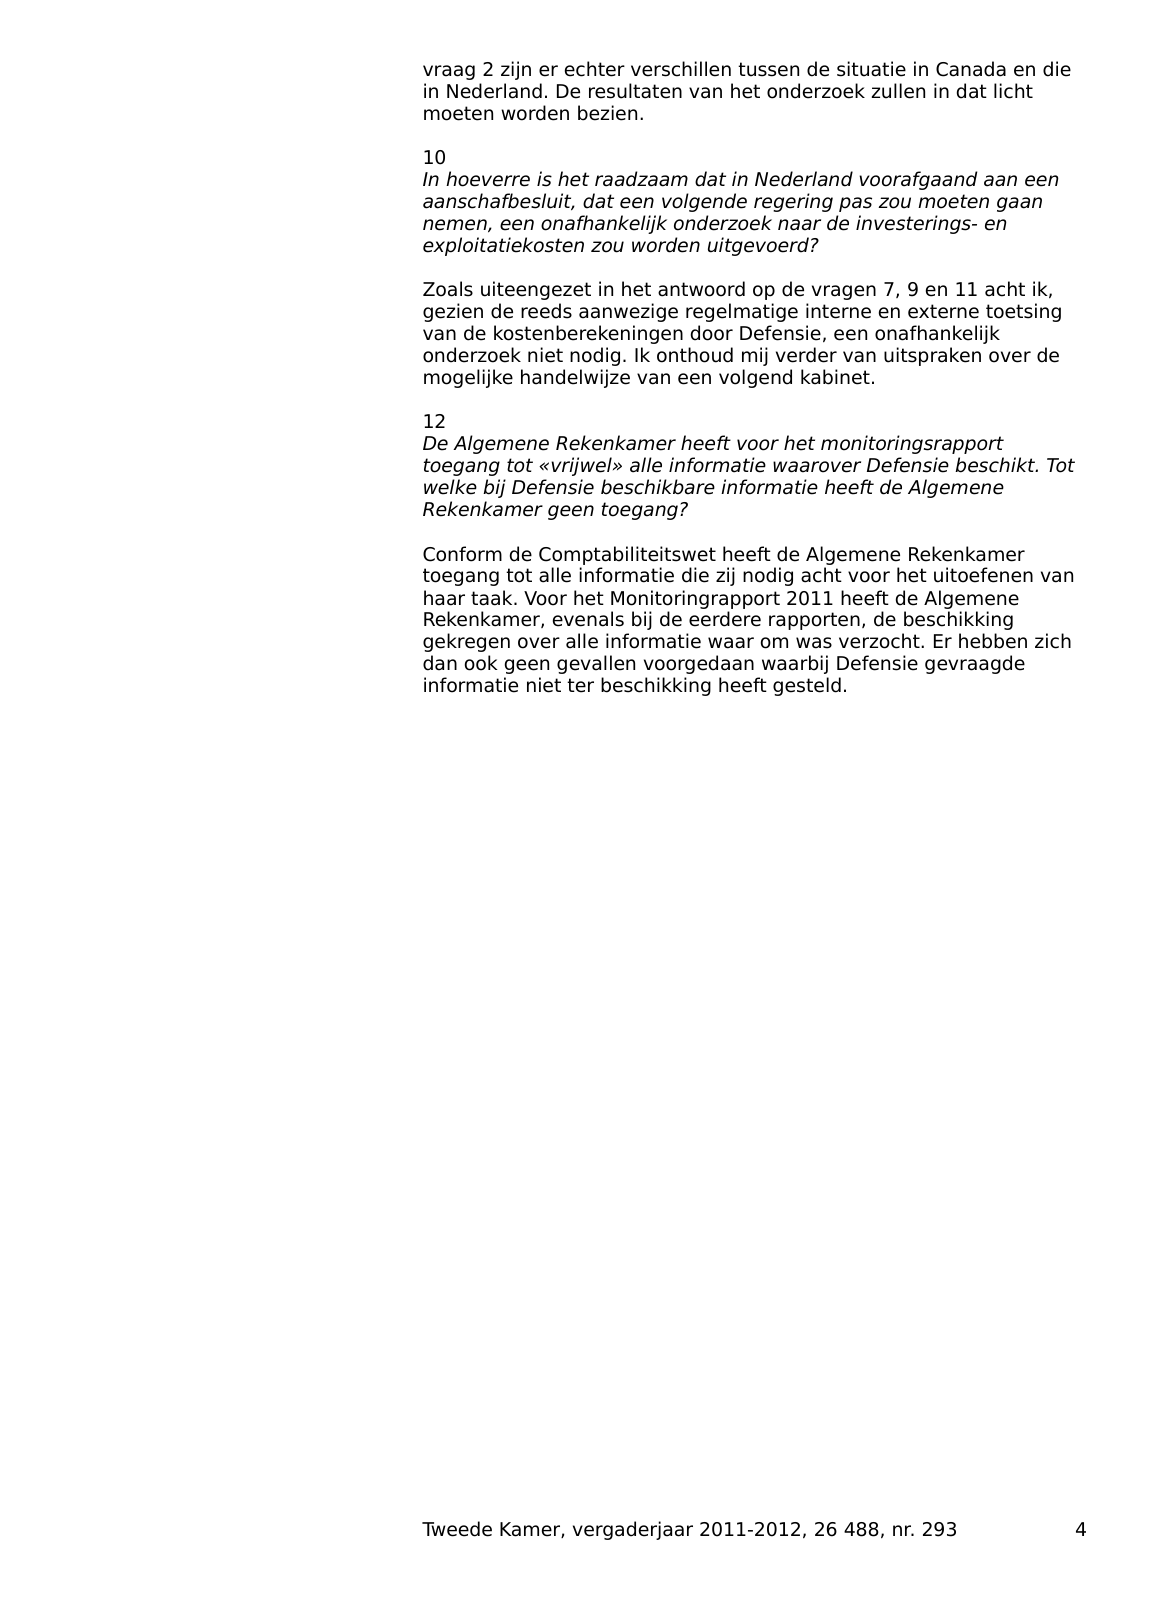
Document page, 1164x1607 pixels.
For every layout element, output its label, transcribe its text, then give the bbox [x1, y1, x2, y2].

text In hoeverre is het raadzaam dat in Nederland voorafgaand aan een aanschafbesluit, dat een volgende regering pas zou moeten gaan nemen, een onafhankelijk onderzoek naar de investerings- en exploitatiekosten zou worden uitgevoerd? [422, 169, 1087, 257]
text Zoals uiteengezet in het antwoord op de vragen 7, 9 en 11 acht ik, gezien de reeds aanwezige regelmatige interne en externe toetsing van de kostenberekeningen door Defensie, een onafhankelijk onderzoek niet nodig. Ik onthoud mij verder van uitspraken over de mogelijke handelwijze van een volgend kabinet. [422, 279, 1087, 389]
text vraag 2 zijn er echter verschillen tussen de situatie in Canada en die in Nederland. De resultaten van het onderzoek zullen in dat licht moeten worden bezien. [422, 59, 1087, 125]
text 10 [422, 147, 1087, 169]
text Conform de Comptabiliteitswet heeft de Algemene Rekenkamer toegang tot alle informatie die zij nodig acht voor het uitoefenen van haar taak. Voor het Monitoringrapport 2011 heeft de Algemene Rekenkamer, evenals bij de eerdere rapporten, de beschikking gekregen over alle informatie waar om was verzocht. Er hebben zich dan ook geen gevallen voorgedaan waarbij Defensie gevraagde informatie niet ter beschikking heeft gesteld. [422, 543, 1087, 697]
text 12 [422, 411, 1087, 433]
text De Algemene Rekenkamer heeft voor het monitoringsrapport toegang tot «vrijwel» alle informatie waarover Defensie beschikt. Tot welke bij Defensie beschikbare informatie heeft de Algemene Rekenkamer geen toegang? [422, 433, 1087, 521]
